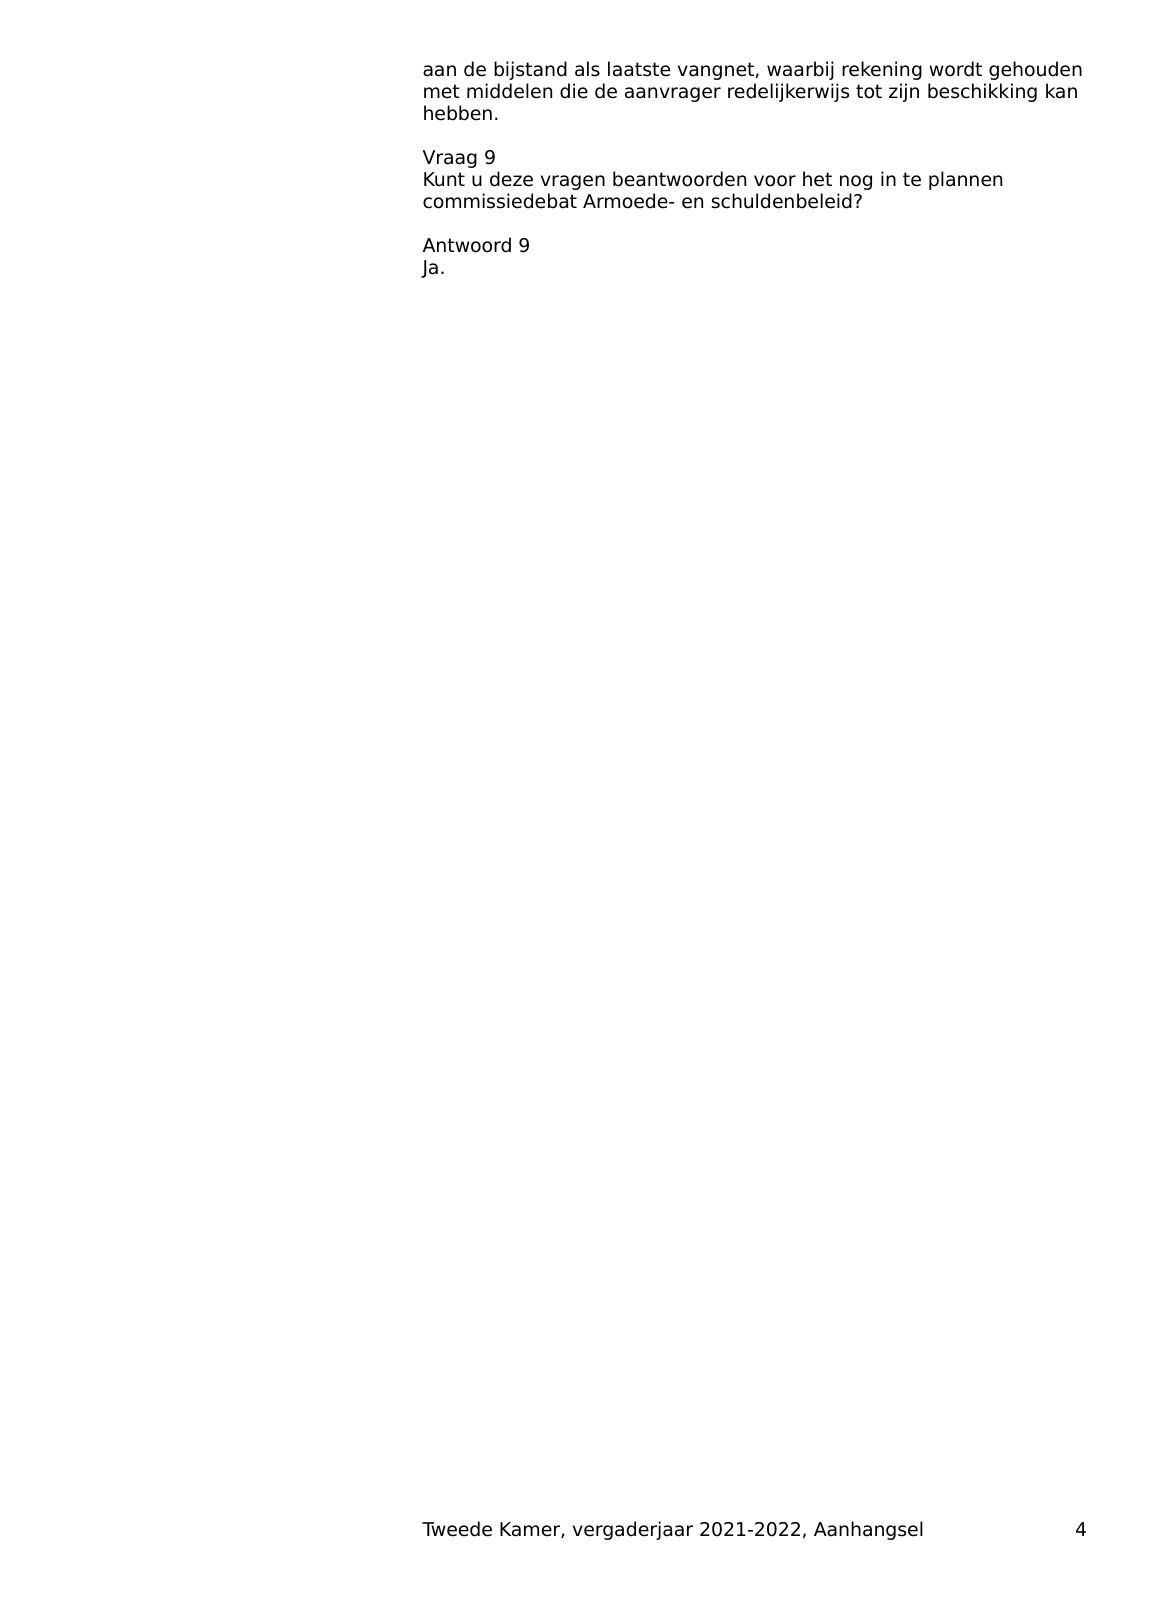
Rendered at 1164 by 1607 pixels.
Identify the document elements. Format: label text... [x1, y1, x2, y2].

text aan de bijstand als laatste vangnet, waarbij rekening wordt gehouden met middelen die de aanvrager redelijkerwijs tot zijn beschikking kan hebben. [422, 59, 1087, 125]
text Kunt u deze vragen beantwoorden voor het nog in te plannen commissiedebat Armoede- en schuldenbeleid? [422, 169, 1087, 213]
text Antwoord 9 [422, 235, 1087, 257]
text Ja. [422, 257, 1087, 279]
text Vraag 9 [422, 147, 1087, 169]
